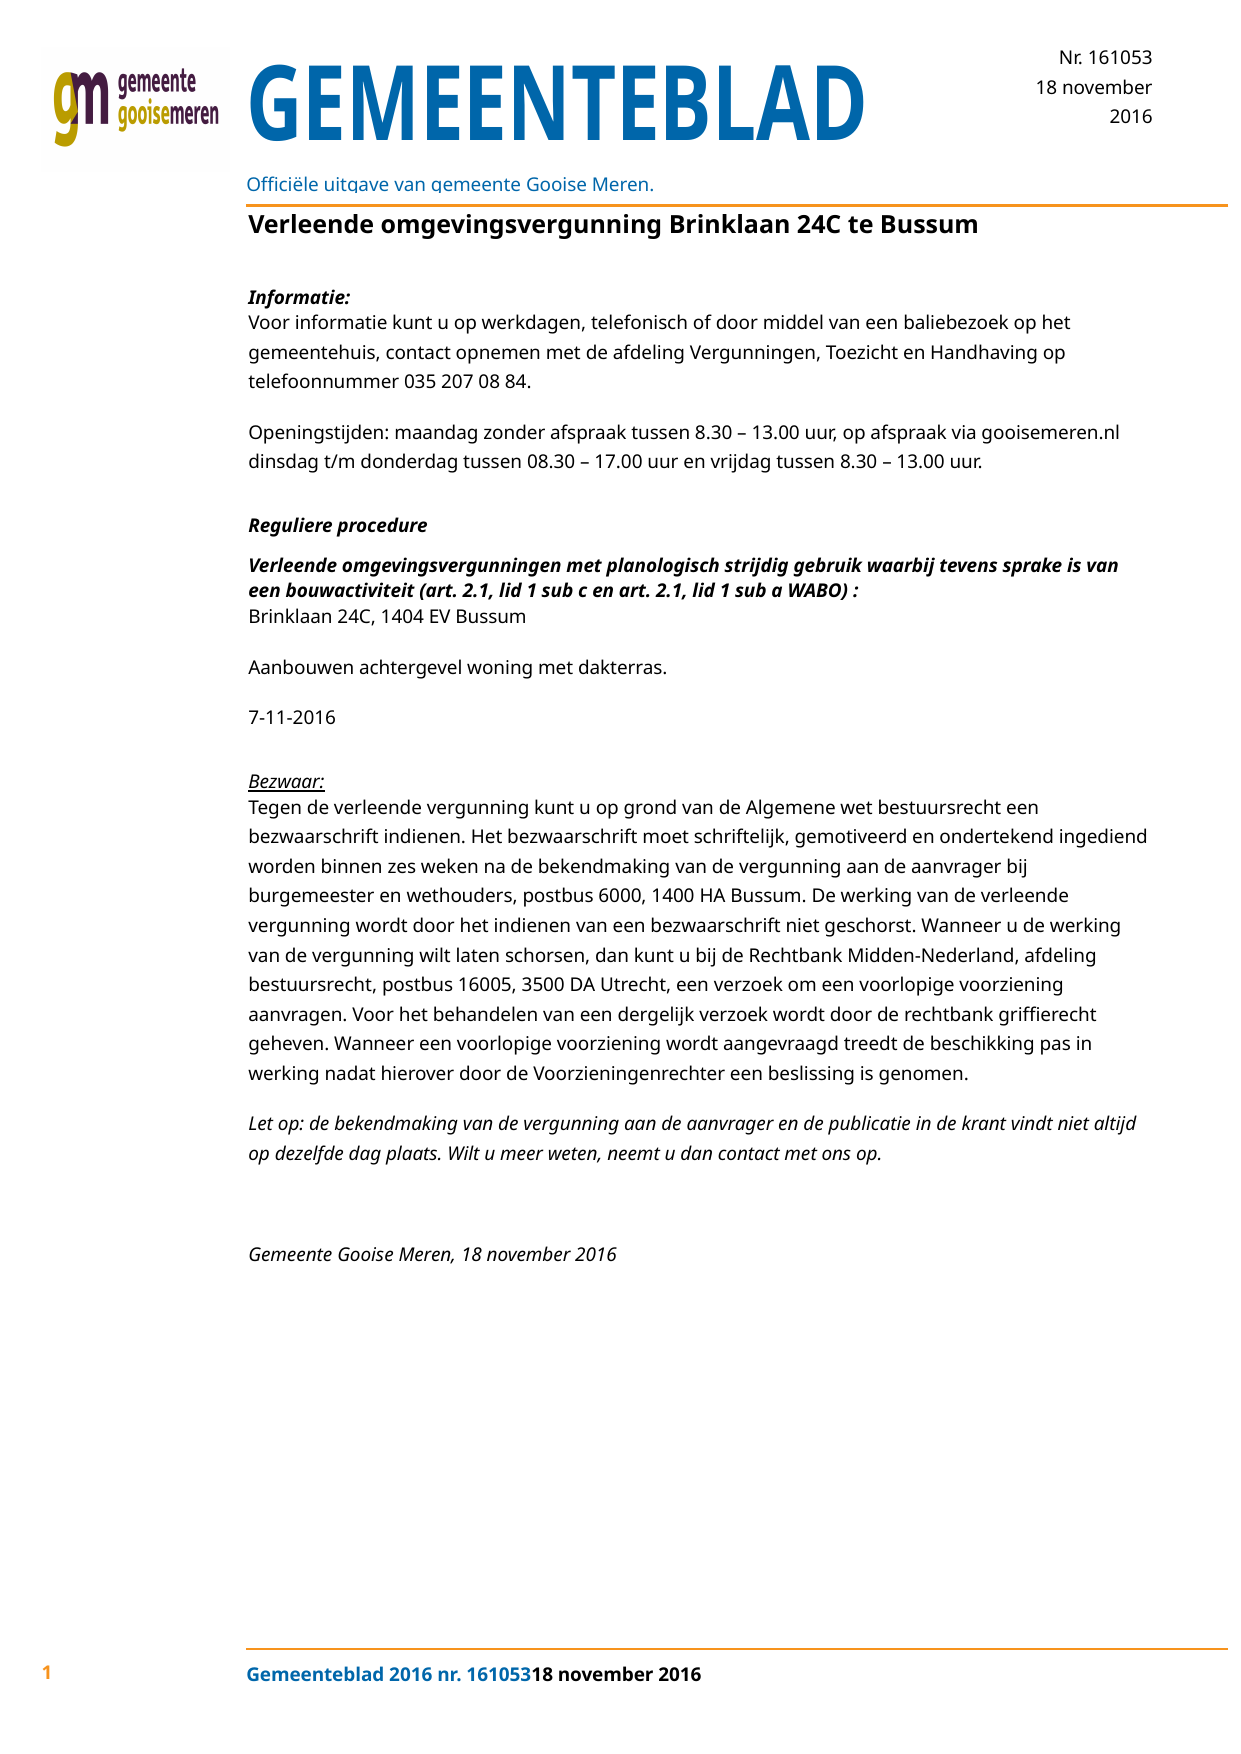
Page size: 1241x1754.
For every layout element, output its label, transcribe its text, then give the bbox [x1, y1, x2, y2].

text Brinklaan 24C, 1404 EV Bussum [248, 603, 1152, 629]
text Voor informatie kunt u op werkdagen, telefonisch of door middel van een baliebezoek op het gemeentehuis, contact opnemen met de afdeling Vergunningen, Toezicht en Handhaving op telefoonnummer 035 207 08 84. [248, 309, 1152, 394]
picture [41, 47, 231, 172]
text Bezwaar: [248, 768, 1152, 794]
text Verleende omgevingsvergunning Brinklaan 24C te Bussum [248, 207, 1152, 241]
text Let op: de bekendmaking van de vergunning aan de aanvrager en de publicatie in de krant vindt niet altijd op dezelfde dag plaats. Wilt u meer weten, neemt u dan contact met ons op. [248, 1111, 1152, 1166]
text Gemeente Gooise Meren, 18 november 2016 [248, 1241, 1152, 1267]
text Reguliere procedure [248, 513, 1152, 538]
text Verleende omgevingsvergunningen met planologisch strijdig gebruik waarbij tevens sprake is van een bouwactiviteit (art. 2.1, lid 1 sub c en art. 2.1, lid 1 sub a WABO) : [248, 552, 1152, 603]
text 7-11-2016 [248, 704, 1152, 730]
text Informatie: [248, 284, 1152, 309]
text Tegen de verleende vergunning kunt u op grond van de Algemene wet bestuursrecht een bezwaarschrift indienen. Het bezwaarschrift moet schriftelijk, gemotiveerd en ondertekend ingediend worden binnen zes weken na de bekendmaking van de vergunning aan de aanvrager bij burgemeester en wethouders, postbus 6000, 1400 HA Bussum. De werking van de verleende vergunning wordt door het indienen van een bezwaarschrift niet geschorst. Wanneer u de werking van de vergunning wilt laten schorsen, dan kunt u bij de Rechtbank Midden-Nederland, afdeling bestuursrecht, postbus 16005, 3500 DA Utrecht, een verzoek om een voorlopige voorziening aanvragen. Voor het behandelen van een dergelijk verzoek wordt door de rechtbank griffierecht geheven. Wanneer een voorlopige voorziening wordt aangevraagd treedt de beschikking pas in werking nadat hierover door de Voorzieningenrechter een beslissing is genomen. [248, 794, 1152, 1086]
text Openingstijden: maandag zonder afspraak tussen 8.30 – 13.00 uur, op afspraak via gooisemeren.nl dinsdag t/m donderdag tussen 08.30 – 17.00 uur en vrijdag tussen 8.30 – 13.00 uur. [248, 419, 1152, 474]
text Aanbouwen achtergevel woning met dakterras. [248, 654, 1152, 679]
